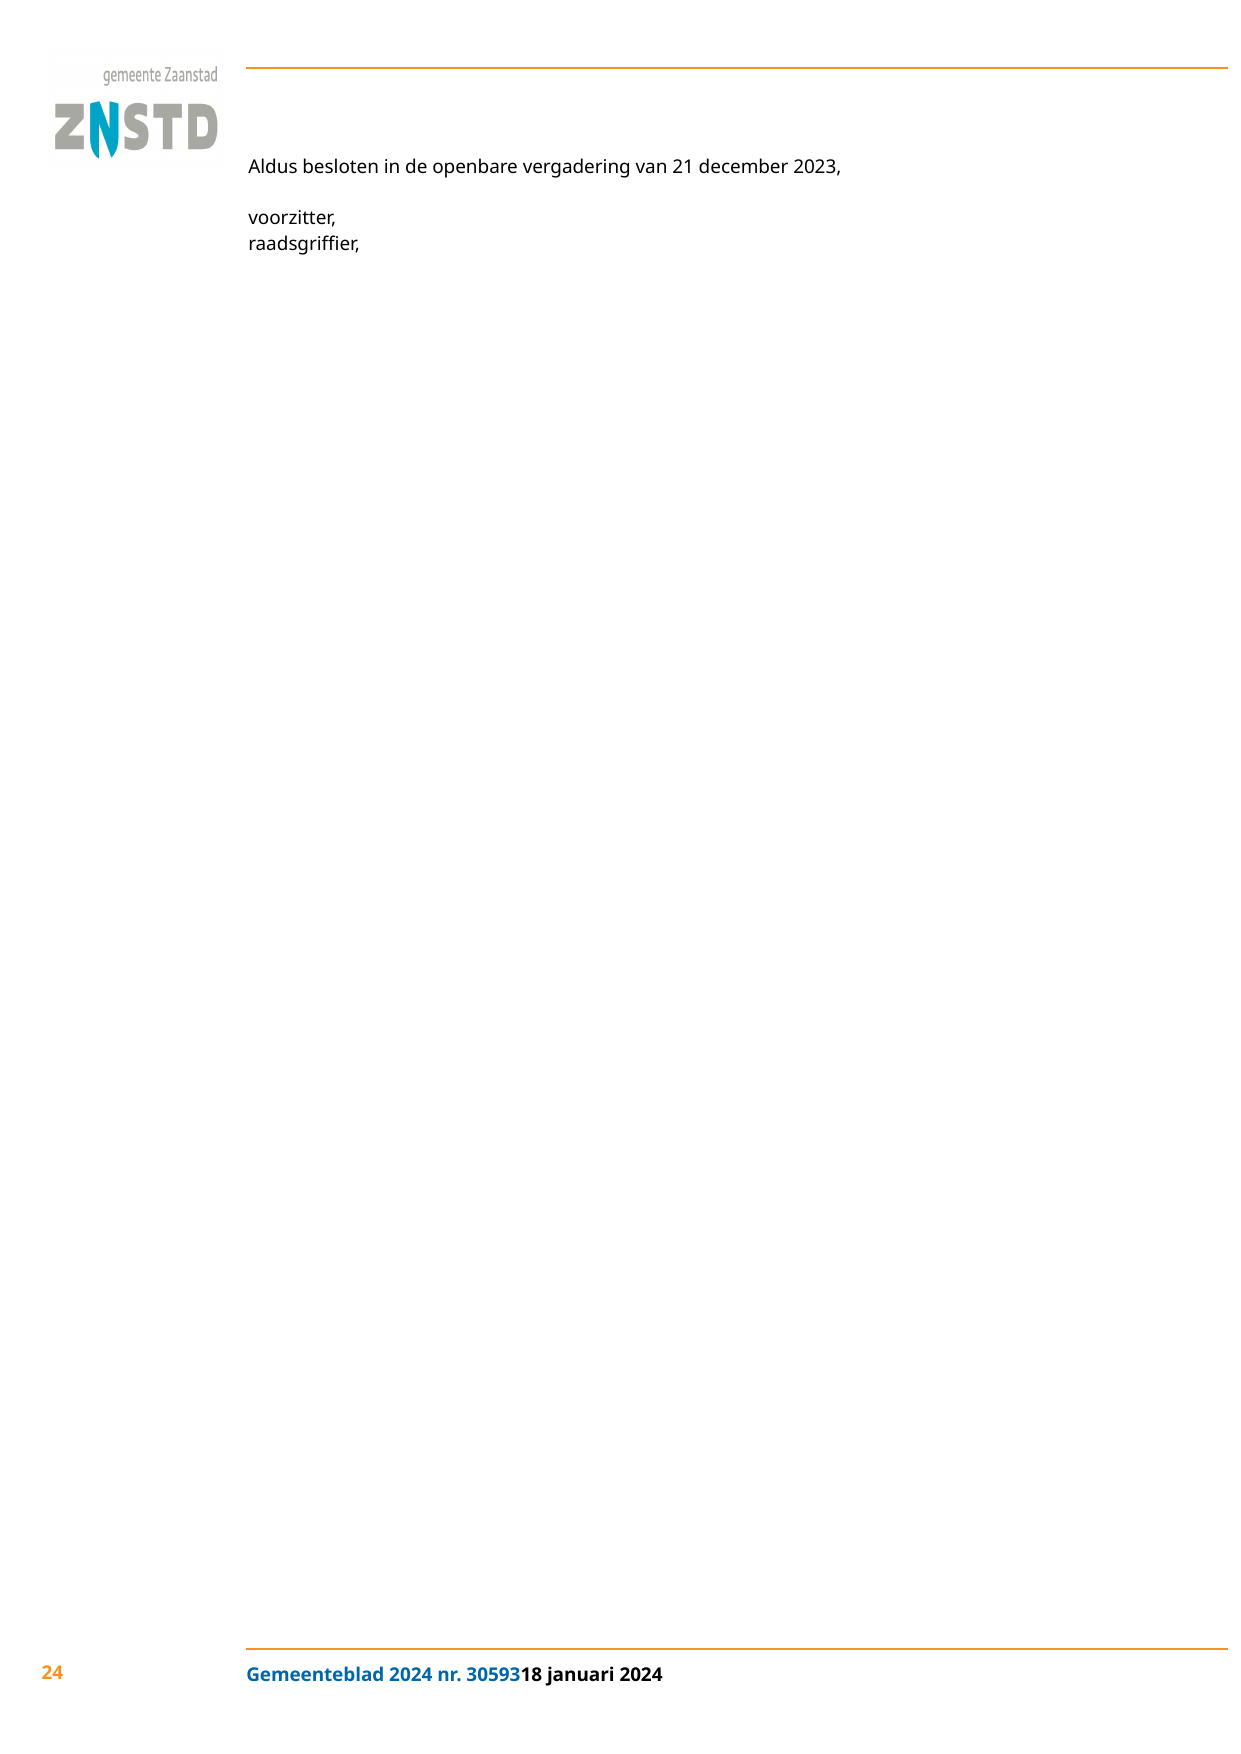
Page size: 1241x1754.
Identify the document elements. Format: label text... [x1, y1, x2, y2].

text Aldus besloten in de openbare vergadering van 21 december 2023, [248, 153, 1152, 178]
text voorzitter, [248, 204, 1152, 230]
picture [41, 47, 231, 172]
text raadsgriffier, [248, 230, 1152, 256]
